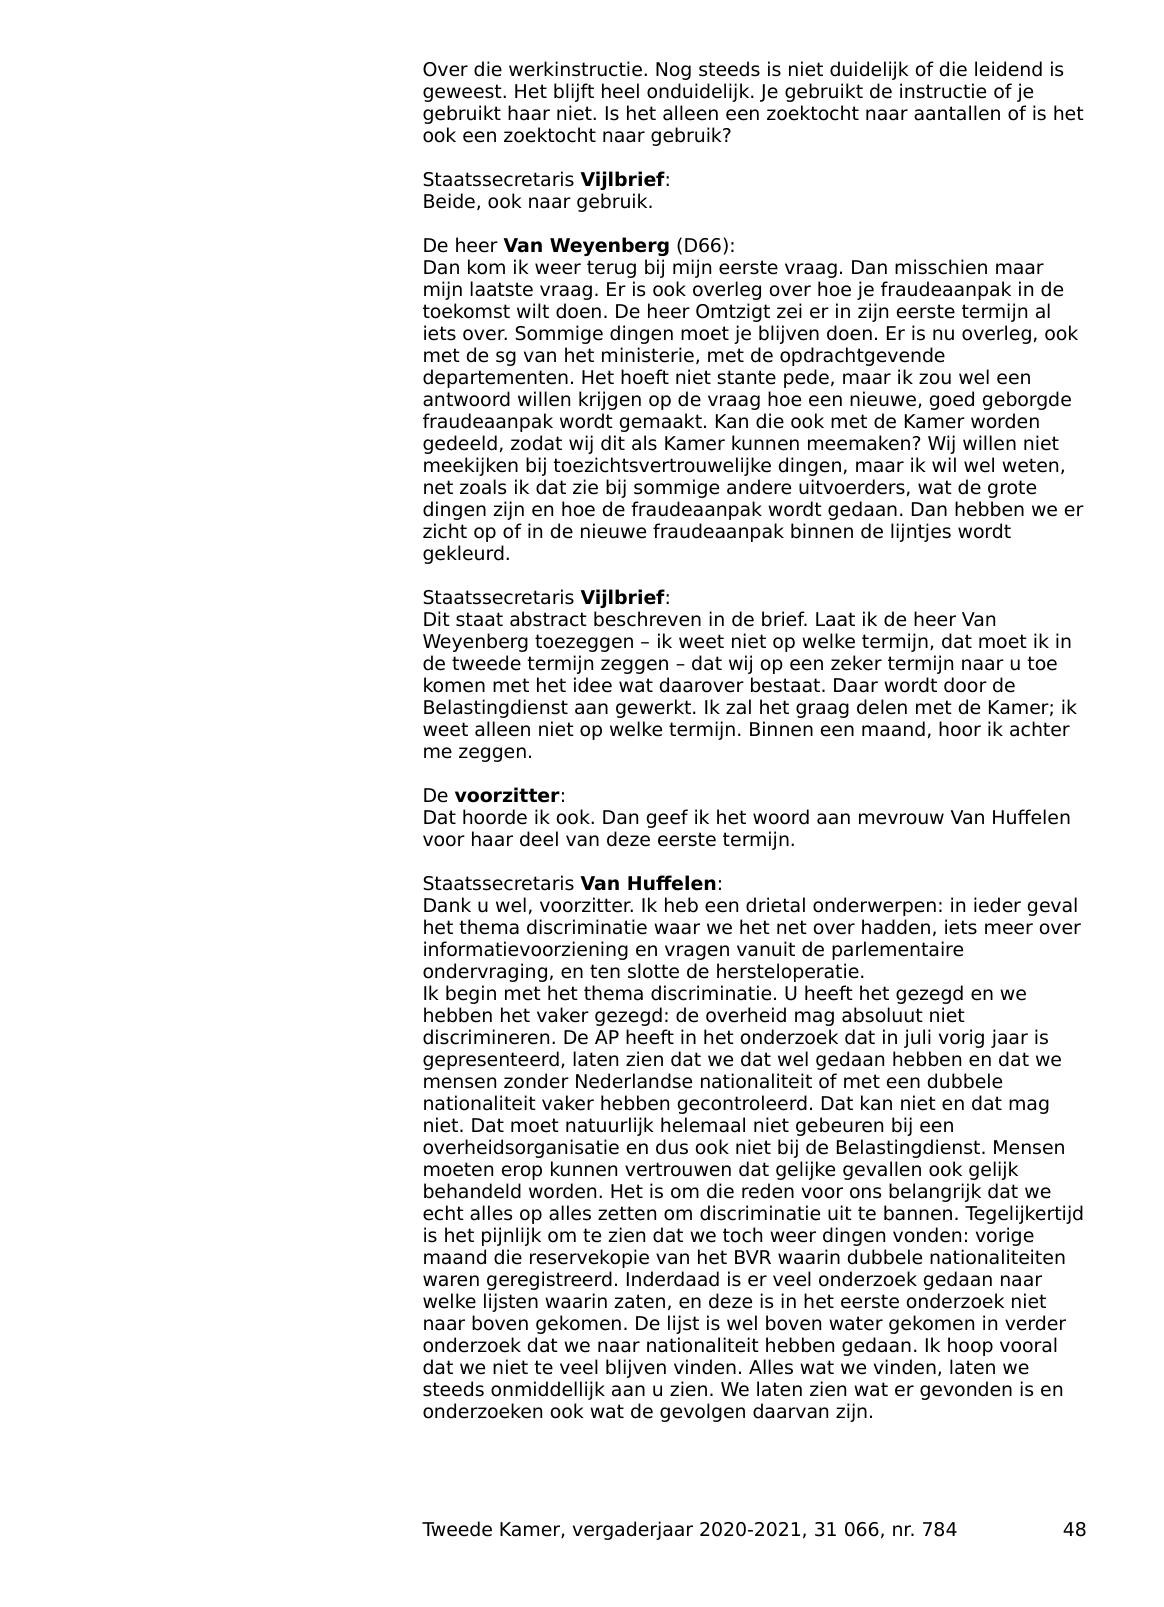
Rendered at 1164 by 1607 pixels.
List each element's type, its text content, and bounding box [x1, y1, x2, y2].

text Dat hoorde ik ook. Dan geef ik het woord aan mevrouw Van Huffelen voor haar deel van deze eerste termijn. [422, 807, 1087, 851]
text De voorzitter: [422, 785, 1087, 807]
text Dan kom ik weer terug bij mijn eerste vraag. Dan misschien maar mijn laatste vraag. Er is ook overleg over hoe je fraudeaanpak in de toekomst wilt doen. De heer Omtzigt zei er in zijn eerste termijn al iets over. Sommige dingen moet je blijven doen. Er is nu overleg, ook met de sg van het ministerie, met de opdrachtgevende departementen. Het hoeft niet stante pede, maar ik zou wel een antwoord willen krijgen op de vraag hoe een nieuwe, goed geborgde fraudeaanpak wordt gemaakt. Kan die ook met de Kamer worden gedeeld, zodat wij dit als Kamer kunnen meemaken? Wij willen niet meekijken bij toezichtsvertrouwelijke dingen, maar ik wil wel weten, net zoals ik dat zie bij sommige andere uitvoerders, wat de grote dingen zijn en hoe de fraudeaanpak wordt gedaan. Dan hebben we er zicht op of in de nieuwe fraudeaanpak binnen de lijntjes wordt gekleurd. [422, 257, 1087, 565]
text Over die werkinstructie. Nog steeds is niet duidelijk of die leidend is geweest. Het blijft heel onduidelijk. Je gebruikt de instructie of je gebruikt haar niet. Is het alleen een zoektocht naar aantallen of is het ook een zoektocht naar gebruik? [422, 59, 1087, 147]
text Staatssecretaris Vijlbrief: [422, 169, 1087, 191]
text Dank u wel, voorzitter. Ik heb een drietal onderwerpen: in ieder geval het thema discriminatie waar we het net over hadden, iets meer over informatievoorziening en vragen vanuit de parlementaire ondervraging, en ten slotte de hersteloperatie. [422, 895, 1087, 983]
text Staatssecretaris Vijlbrief: [422, 587, 1087, 609]
text Dit staat abstract beschreven in de brief. Laat ik de heer Van Weyenberg toezeggen – ik weet niet op welke termijn, dat moet ik in de tweede termijn zeggen – dat wij op een zeker termijn naar u toe komen met het idee wat daarover bestaat. Daar wordt door de Belastingdienst aan gewerkt. Ik zal het graag delen met de Kamer; ik weet alleen niet op welke termijn. Binnen een maand, hoor ik achter me zeggen. [422, 609, 1087, 763]
text Ik begin met het thema discriminatie. U heeft het gezegd en we hebben het vaker gezegd: de overheid mag absoluut niet discrimineren. De AP heeft in het onderzoek dat in juli vorig jaar is gepresenteerd, laten zien dat we dat wel gedaan hebben en dat we mensen zonder Nederlandse nationaliteit of met een dubbele nationaliteit vaker hebben gecontroleerd. Dat kan niet en dat mag niet. Dat moet natuurlijk helemaal niet gebeuren bij een overheidsorganisatie en dus ook niet bij de Belastingdienst. Mensen moeten erop kunnen vertrouwen dat gelijke gevallen ook gelijk behandeld worden. Het is om die reden voor ons belangrijk dat we echt alles op alles zetten om discriminatie uit te bannen. Tegelijkertijd is het pijnlijk om te zien dat we toch weer dingen vonden: vorige maand die reservekopie van het BVR waarin dubbele nationaliteiten waren geregistreerd. Inderdaad is er veel onderzoek gedaan naar welke lijsten waarin zaten, en deze is in het eerste onderzoek niet naar boven gekomen. De lijst is wel boven water gekomen in verder onderzoek dat we naar nationaliteit hebben gedaan. Ik hoop vooral dat we niet te veel blijven vinden. Alles wat we vinden, laten we steeds onmiddellijk aan u zien. We laten zien wat er gevonden is en onderzoeken ook wat de gevolgen daarvan zijn. [422, 983, 1087, 1423]
text Staatssecretaris Van Huffelen: [422, 873, 1087, 895]
text De heer Van Weyenberg (D66): [422, 235, 1087, 257]
text Beide, ook naar gebruik. [422, 191, 1087, 213]
